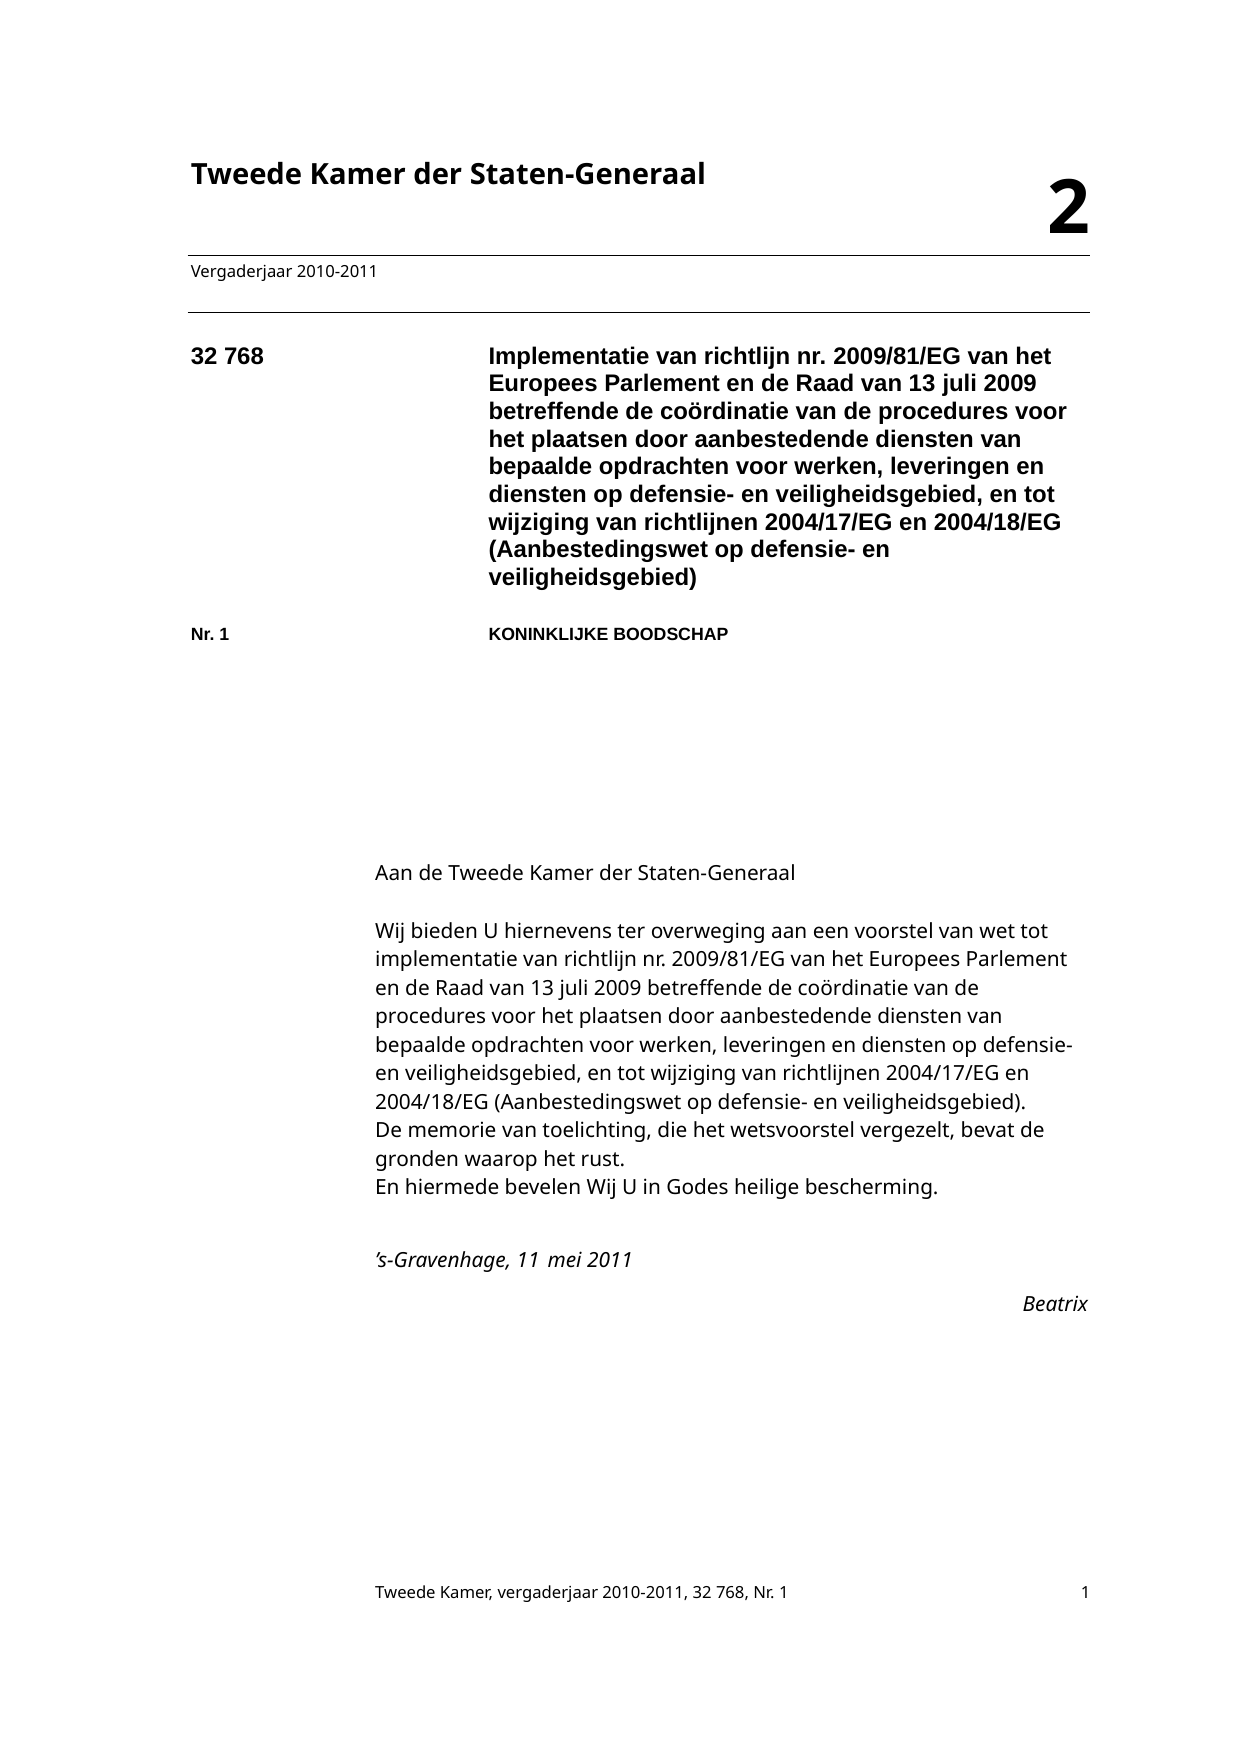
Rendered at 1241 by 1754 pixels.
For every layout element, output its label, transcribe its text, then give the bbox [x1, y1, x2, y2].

table_cell 32 768 [188, 339, 485, 620]
text Wij bieden U hiernevens ter overweging aan een voorstel van wet tot implementatie van richtlijn nr. 2009/81/EG van het Europees Parlement en de Raad van 13 juli 2009 betreffende de coördinatie van de procedures voor het plaatsen door aanbestedende diensten van bepaalde opdrachten voor werken, leveringen en diensten op defensie- en veiligheidsgebied, en tot wijziging van richtlijnen 2004/17/EG en 2004/18/EG (Aanbestedingswet op defensie- en veiligheidsgebied). [375, 916, 1090, 1115]
table_cell KONINKLIJKE BOODSCHAP [485, 620, 1090, 739]
table_cell [485, 313, 1090, 339]
text Aan de Tweede Kamer der Staten-Generaal [375, 858, 1090, 886]
text ’s-Gravenhage, 11 mei 2011 [375, 1246, 1090, 1274]
text De memorie van toelichting, die het wetsvoorstel vergezelt, bevat de gronden waarop het rust. [375, 1115, 1090, 1172]
table_cell [188, 313, 485, 339]
table_cell Implementatie van richtlijn nr. 2009/81/EG van het Europees Parlement en de Raad van 13 juli 2009 betreffende de coördinatie van de procedures voor het plaatsen door aanbestedende diensten van bepaalde opdrachten voor werken, leveringen en diensten op defensie- en veiligheidsgebied, en tot wijziging van richtlijnen 2004/17/EG en 2004/18/EG (Aanbestedingswet op defensie- en veiligheidsgebied) [485, 339, 1090, 620]
text En hiermede bevelen Wij U in Godes heilige bescherming. [375, 1172, 1090, 1201]
table_cell Nr. 1 [188, 620, 485, 739]
text Beatrix [375, 1289, 1090, 1317]
table_header Tweede Kamer der Staten-Generaal [188, 150, 909, 255]
table_cell [485, 256, 1090, 312]
table_header 2 [910, 150, 1090, 255]
table_cell Vergaderjaar 2010-2011 [188, 256, 485, 312]
